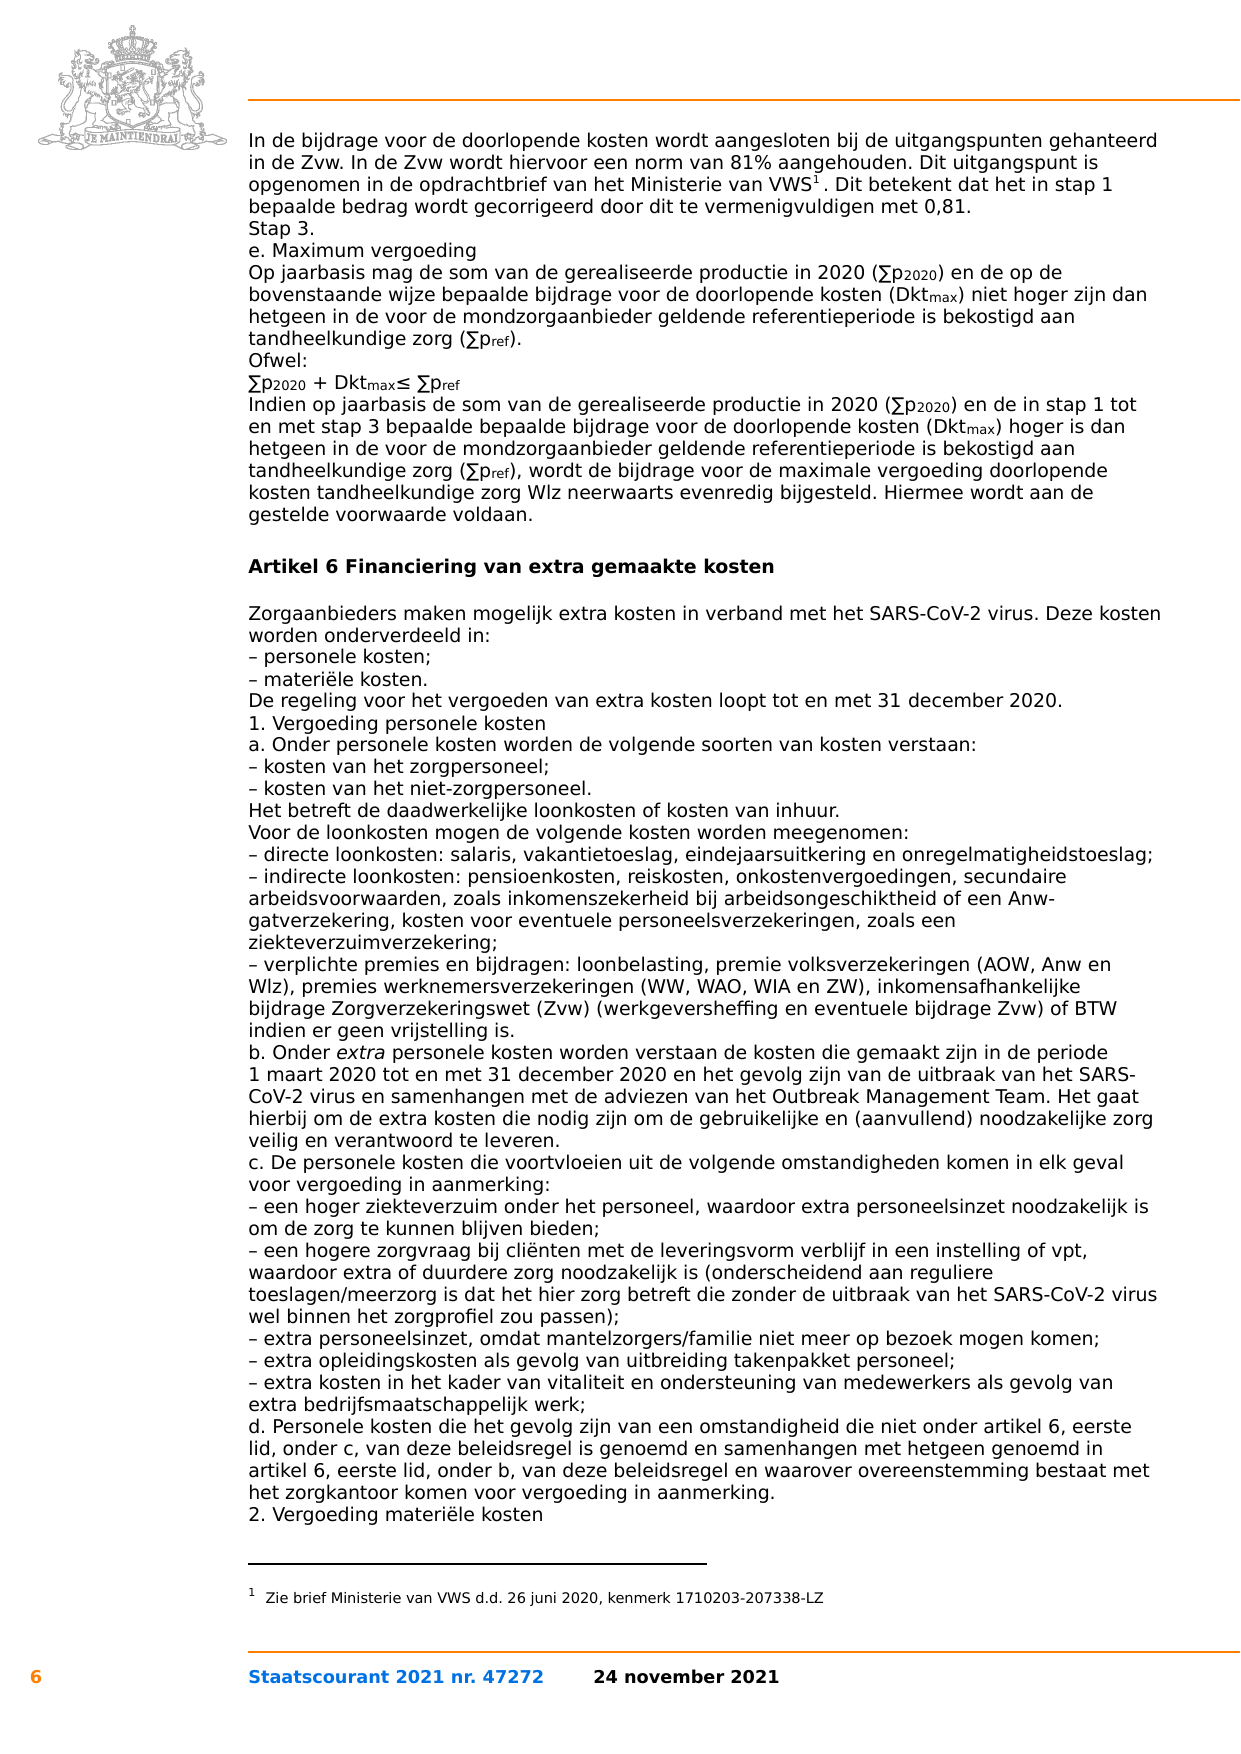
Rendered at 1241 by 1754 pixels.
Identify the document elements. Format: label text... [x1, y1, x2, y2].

text Ofwel: [248, 350, 1163, 372]
text Indien op jaarbasis de som van de gerealiseerde productie in 2020 (∑p2020) en de in stap 1 tot en met stap 3 bepaalde bepaalde bijdrage voor de doorlopende kosten (Dktmax) hoger is dan hetgeen in de voor de mondzorgaanbieder geldende referentieperiode is bekostigd aan tandheelkundige zorg (∑pref), wordt de bijdrage voor de maximale vergoeding doorlopende kosten tandheelkundige zorg Wlz neerwaarts evenredig bijgesteld. Hiermee wordt aan de gestelde voorwaarde voldaan. [248, 394, 1163, 526]
text – kosten van het niet-zorgpersoneel. [248, 778, 1163, 800]
text e. Maximum vergoeding [248, 240, 1163, 262]
text – extra opleidingskosten als gevolg van uitbreiding takenpakket personeel; [248, 1350, 1163, 1372]
text – materiële kosten. [248, 668, 1163, 690]
text Op jaarbasis mag de som van de gerealiseerde productie in 2020 (∑p2020) en de op de bovenstaande wijze bepaalde bijdrage voor de doorlopende kosten (Dktmax) niet hoger zijn dan hetgeen in de voor de mondzorgaanbieder geldende referentieperiode is bekostigd aan tandheelkundige zorg (∑pref). [248, 262, 1163, 350]
text 2. Vergoeding materiële kosten [248, 1504, 1163, 1526]
text 1. Vergoeding personele kosten [248, 712, 1163, 734]
text ∑p2020 + Dktmax≤ ∑pref [248, 372, 1163, 394]
text c. De personele kosten die voortvloeien uit de volgende omstandigheden komen in elk geval voor vergoeding in aanmerking: [248, 1152, 1163, 1196]
text Voor de loonkosten mogen de volgende kosten worden meegenomen: [248, 822, 1163, 844]
text – personele kosten; [248, 646, 1163, 668]
subtitle Artikel 6 Financiering van extra gemaakte kosten [248, 556, 1163, 577]
text Het betreft de daadwerkelijke loonkosten of kosten van inhuur. [248, 800, 1163, 822]
text In de bijdrage voor de doorlopende kosten wordt aangesloten bij de uitgangspunten gehanteerd in de Zvw. In de Zvw wordt hiervoor een norm van 81% aangehouden. Dit uitgangspunt is opgenomen in de opdrachtbrief van het Ministerie van VWS. Dit betekent dat het in stap 1 bepaalde bedrag wordt gecorrigeerd door dit te vermenigvuldigen met 0,81. [248, 130, 1163, 218]
text Zorgaanbieders maken mogelijk extra kosten in verband met het SARS-CoV-2 virus. Deze kosten worden onderverdeeld in: [248, 602, 1163, 646]
text – directe loonkosten: salaris, vakantietoeslag, eindejaarsuitkering en onregelmatigheidstoeslag; [248, 844, 1163, 866]
text b. Onder extra personele kosten worden verstaan de kosten die gemaakt zijn in de periode 1 maart 2020 tot en met 31 december 2020 en het gevolg zijn van de uitbraak van het SARS-CoV-2 virus en samenhangen met de adviezen van het Outbreak Management Team. Het gaat hierbij om de extra kosten die nodig zijn om de gebruikelijke en (aanvullend) noodzakelijke zorg veilig en verantwoord te leveren. [248, 1042, 1163, 1152]
text – een hoger ziekteverzuim onder het personeel, waardoor extra personeelsinzet noodzakelijk is om de zorg te kunnen blijven bieden; [248, 1196, 1163, 1240]
text De regeling voor het vergoeden van extra kosten loopt tot en met 31 december 2020. [248, 690, 1163, 712]
text – extra kosten in het kader van vitaliteit en ondersteuning van medewerkers als gevolg van extra bedrijfsmaatschappelijk werk; [248, 1372, 1163, 1416]
text – extra personeelsinzet, omdat mantelzorgers/familie niet meer op bezoek mogen komen; [248, 1328, 1163, 1350]
text a. Onder personele kosten worden de volgende soorten van kosten verstaan: [248, 734, 1163, 756]
picture [38, 25, 227, 150]
text – verplichte premies en bijdragen: loonbelasting, premie volksverzekeringen (AOW, Anw en Wlz), premies werknemersverzekeringen (WW, WAO, WIA en ZW), inkomensafhankelijke bijdrage Zorgverzekeringswet (Zvw) (werkgeversheffing en eventuele bijdrage Zvw) of BTW indien er geen vrijstelling is. [248, 954, 1163, 1042]
text – indirecte loonkosten: pensioenkosten, reiskosten, onkostenvergoedingen, secundaire arbeidsvoorwaarden, zoals inkomenszekerheid bij arbeidsongeschiktheid of een Anw-gatverzekering, kosten voor eventuele personeelsverzekeringen, zoals een ziekteverzuimverzekering; [248, 866, 1163, 954]
text Stap 3. [248, 218, 1163, 240]
text – een hogere zorgvraag bij cliënten met de leveringsvorm verblijf in een instelling of vpt, waardoor extra of duurdere zorg noodzakelijk is (onderscheidend aan reguliere toeslagen/meerzorg is dat het hier zorg betreft die zonder de uitbraak van het SARS-CoV-2 virus wel binnen het zorgprofiel zou passen); [248, 1240, 1163, 1328]
text – kosten van het zorgpersoneel; [248, 756, 1163, 778]
text Zie brief Ministerie van VWS d.d. 26 juni 2020, kenmerk 1710203-207338-LZ [248, 1586, 1163, 1608]
text d. Personele kosten die het gevolg zijn van een omstandigheid die niet onder artikel 6, eerste lid, onder c, van deze beleidsregel is genoemd en samenhangen met hetgeen genoemd in artikel 6, eerste lid, onder b, van deze beleidsregel en waarover overeenstemming bestaat met het zorgkantoor komen voor vergoeding in aanmerking. [248, 1416, 1163, 1504]
